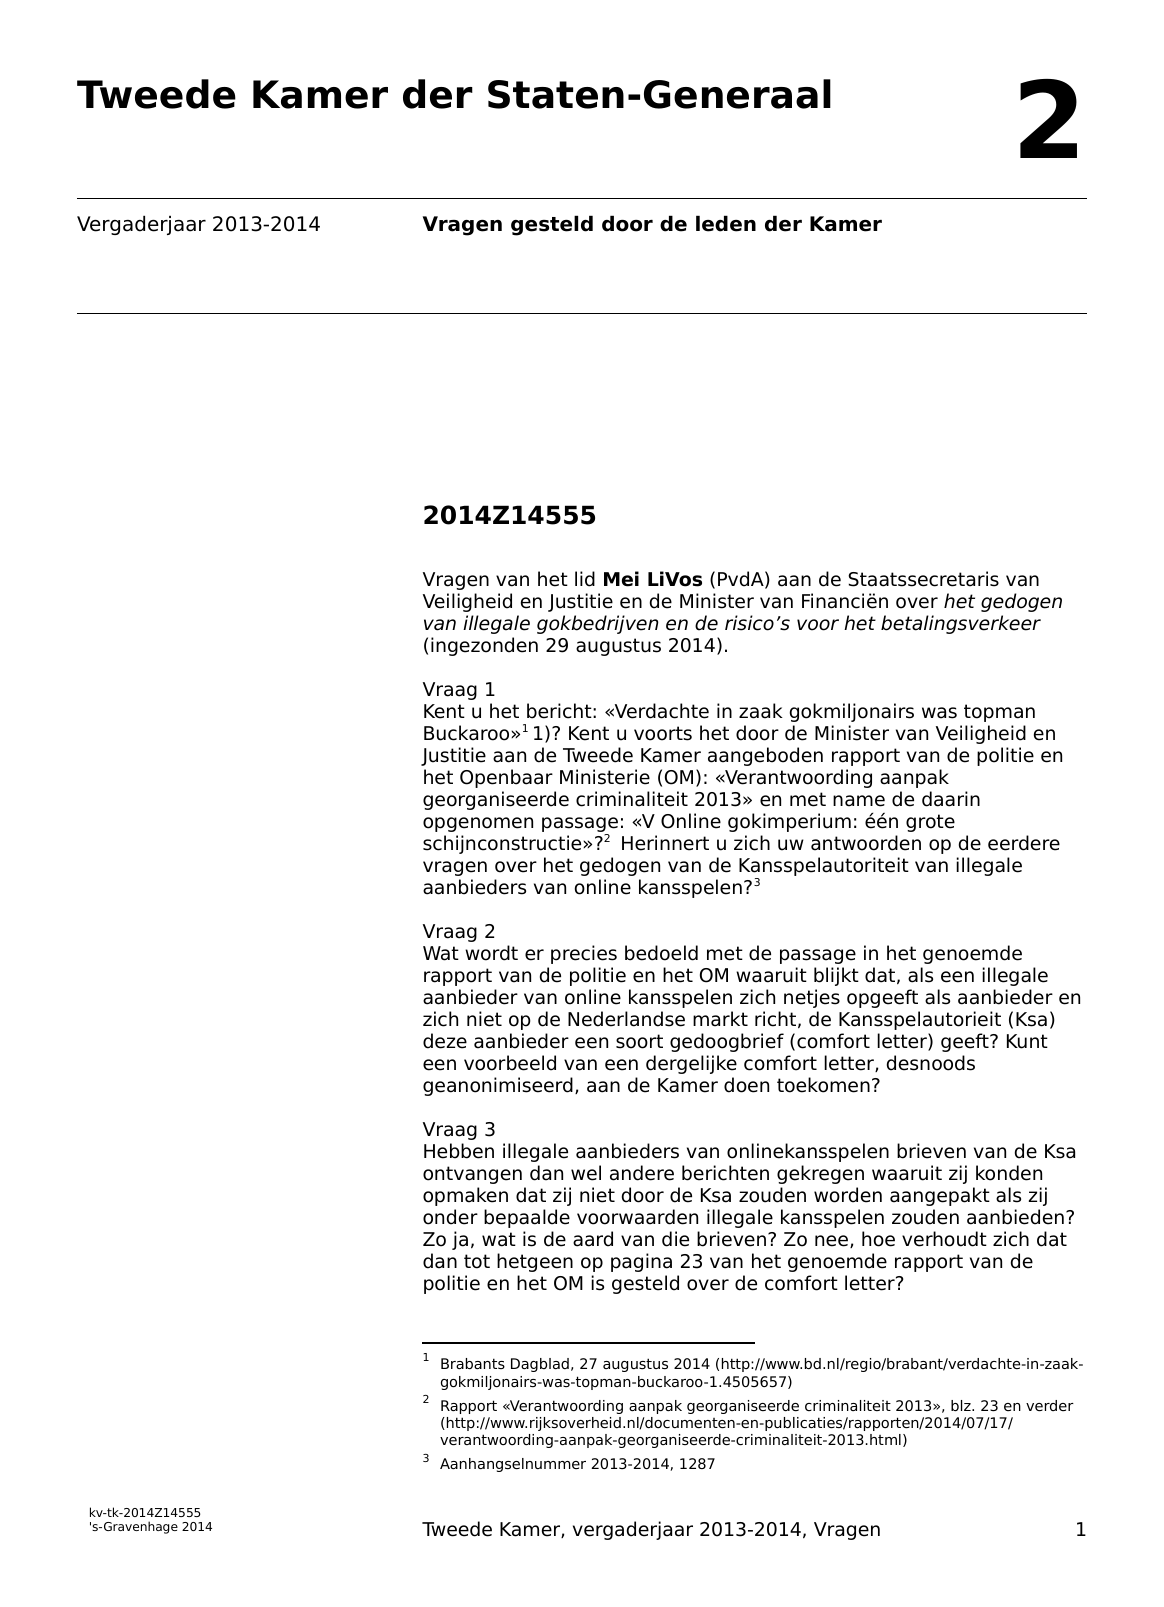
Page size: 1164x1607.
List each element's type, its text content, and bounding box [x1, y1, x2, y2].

text Vragen van het lid Mei LiVos (PvdA) aan de Staatssecretaris van Veiligheid en Justitie en de Minister van Financiën over het gedogen van illegale gokbedrijven en de risico’s voor het betalingsverkeer (ingezonden 29 augustus 2014). [422, 569, 1087, 657]
text 2014Z14555 [422, 501, 1087, 531]
text Vraag 3 [422, 1119, 1087, 1141]
table_header 2 [886, 59, 1087, 198]
table_header Tweede Kamer der Staten-Generaal [77, 59, 886, 198]
text Hebben illegale aanbieders van onlinekansspelen brieven van de Ksa ontvangen dan wel andere berichten gekregen waaruit zij konden opmaken dat zij niet door de Ksa zouden worden aangepakt als zij onder bepaalde voorwaarden illegale kansspelen zouden aanbieden? Zo ja, wat is de aard van die brieven? Zo nee, hoe verhoudt zich dat dan tot hetgeen op pagina 23 van het genoemde rapport van de politie en het OM is gesteld over de comfort letter? [422, 1141, 1087, 1295]
text 's-Gravenhage 2014 [88, 1520, 323, 1534]
text Wat wordt er precies bedoeld met de passage in het genoemde rapport van de politie en het OM waaruit blijkt dat, als een illegale aanbieder van online kansspelen zich netjes opgeeft als aanbieder en zich niet op de Nederlandse markt richt, de Kansspelautorieit (Ksa) deze aanbieder een soort gedoogbrief (comfort letter) geeft? Kunt een voorbeeld van een dergelijke comfort letter, desnoods geanonimiseerd, aan de Kamer doen toekomen? [422, 943, 1087, 1097]
table_cell Vragen gesteld door de leden der Kamer [422, 199, 1087, 313]
text Brabants Dagblad, 27 augustus 2014 (http://www.bd.nl/regio/brabant/verdachte-in-zaak-gokmiljonairs-was-topman-buckaroo-1.4505657) [422, 1352, 1087, 1391]
text Vraag 1 [422, 679, 1087, 701]
text Aanhangselnummer 2013-2014, 1287 [422, 1452, 1087, 1474]
text kv-tk-2014Z14555 [88, 1506, 323, 1520]
text Kent u het bericht: «Verdachte in zaak gokmiljonairs was topman Buckaroo»1)? Kent u voorts het door de Minister van Veiligheid en Justitie aan de Tweede Kamer aangeboden rapport van de politie en het Openbaar Ministerie (OM): «Verantwoording aanpak georganiseerde criminaliteit 2013» en met name de daarin opgenomen passage: «V Online gokimperium: één grote schijnconstructie»? Herinnert u zich uw antwoorden op de eerdere vragen over het gedogen van de Kansspelautoriteit van illegale aanbieders van online kansspelen? [422, 701, 1087, 899]
text Rapport «Verantwoording aanpak georganiseerde criminaliteit 2013», blz. 23 en verder (http://www.rijksoverheid.nl/documenten-en-publicaties/rapporten/2014/07/17/verantwoording-aanpak-georganiseerde-criminaliteit-2013.html) [422, 1393, 1087, 1449]
table_cell Vergaderjaar 2013-2014 [77, 199, 422, 313]
text Vraag 2 [422, 921, 1087, 943]
